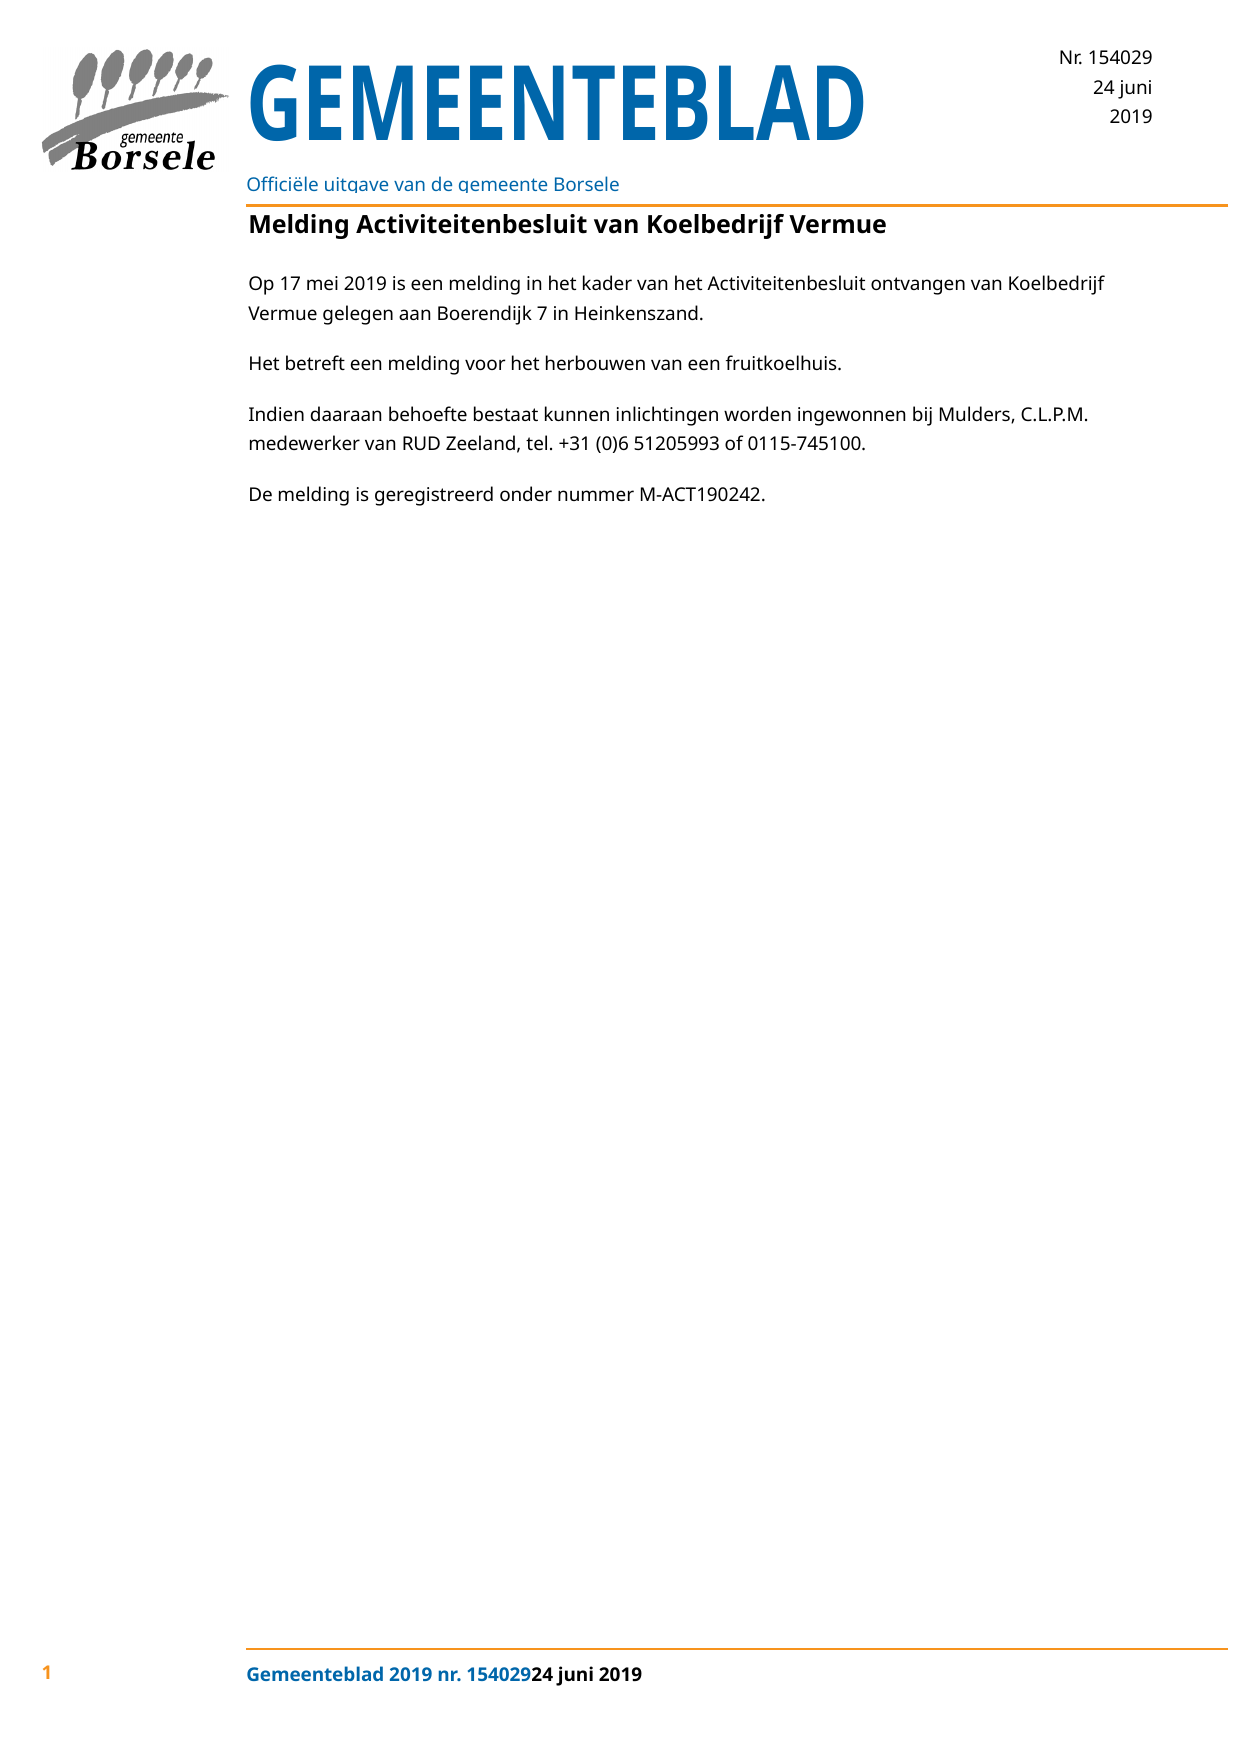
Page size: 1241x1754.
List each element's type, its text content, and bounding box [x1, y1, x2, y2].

text Indien daaraan behoefte bestaat kunnen inlichtingen worden ingewonnen bij Mulders, C.L.P.M. medewerker van RUD Zeeland, tel. +31 (0)6 51205993 of 0115-745100. [248, 401, 1152, 456]
text De melding is geregistreerd onder nummer M-ACT190242. [248, 481, 1152, 506]
text Het betreft een melding voor het herbouwen van een fruitkoelhuis. [248, 350, 1152, 376]
text Melding Activiteitenbesluit van Koelbedrijf Vermue [248, 207, 1152, 241]
picture [41, 47, 231, 172]
text Op 17 mei 2019 is een melding in het kader van het Activiteitenbesluit ontvangen van Koelbedrijf Vermue gelegen aan Boerendijk 7 in Heinkenszand. [248, 270, 1152, 326]
